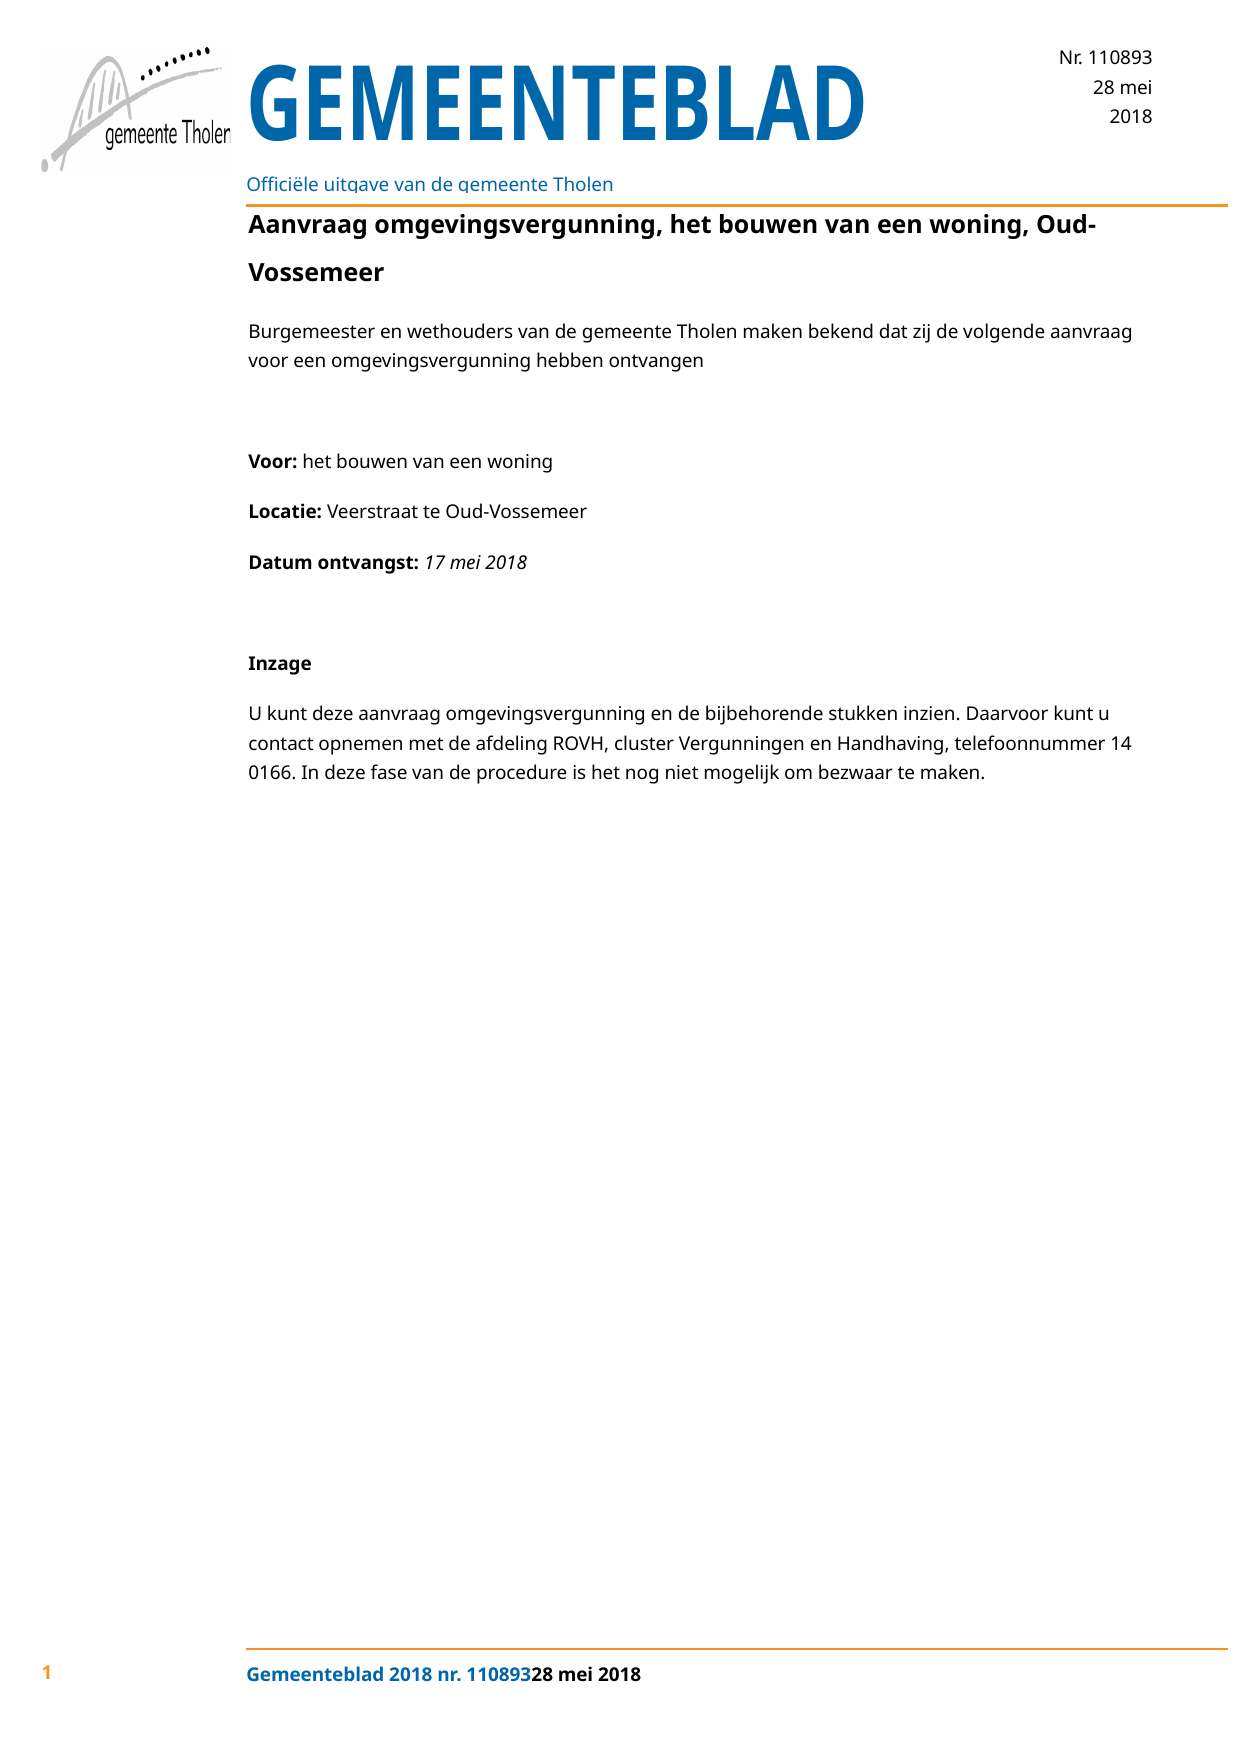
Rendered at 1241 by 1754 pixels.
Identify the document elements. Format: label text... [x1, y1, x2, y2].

text Voor: het bouwen van een woning [248, 448, 1152, 474]
text Aanvraag omgevingsvergunning, het bouwen van een woning, Oud-Vossemeer [248, 207, 1152, 288]
text Locatie: Veerstraat te Oud-Vossemeer [248, 499, 1152, 524]
text U kunt deze aanvraag omgevingsvergunning en de bijbehorende stukken inzien. Daarvoor kunt u contact opnemen met de afdeling ROVH, cluster Vergunningen en Handhaving, telefoonnummer 14 0166. In deze fase van de procedure is het nog niet mogelijk om bezwaar te maken. [248, 700, 1152, 785]
picture [41, 47, 231, 172]
text Burgemeester en wethouders van de gemeente Tholen maken bekend dat zij de volgende aanvraag voor een omgevingsvergunning hebben ontvangen [248, 318, 1152, 373]
text Datum ontvangst: 17 mei 2018 [248, 549, 1152, 575]
text Inzage [248, 650, 1152, 676]
